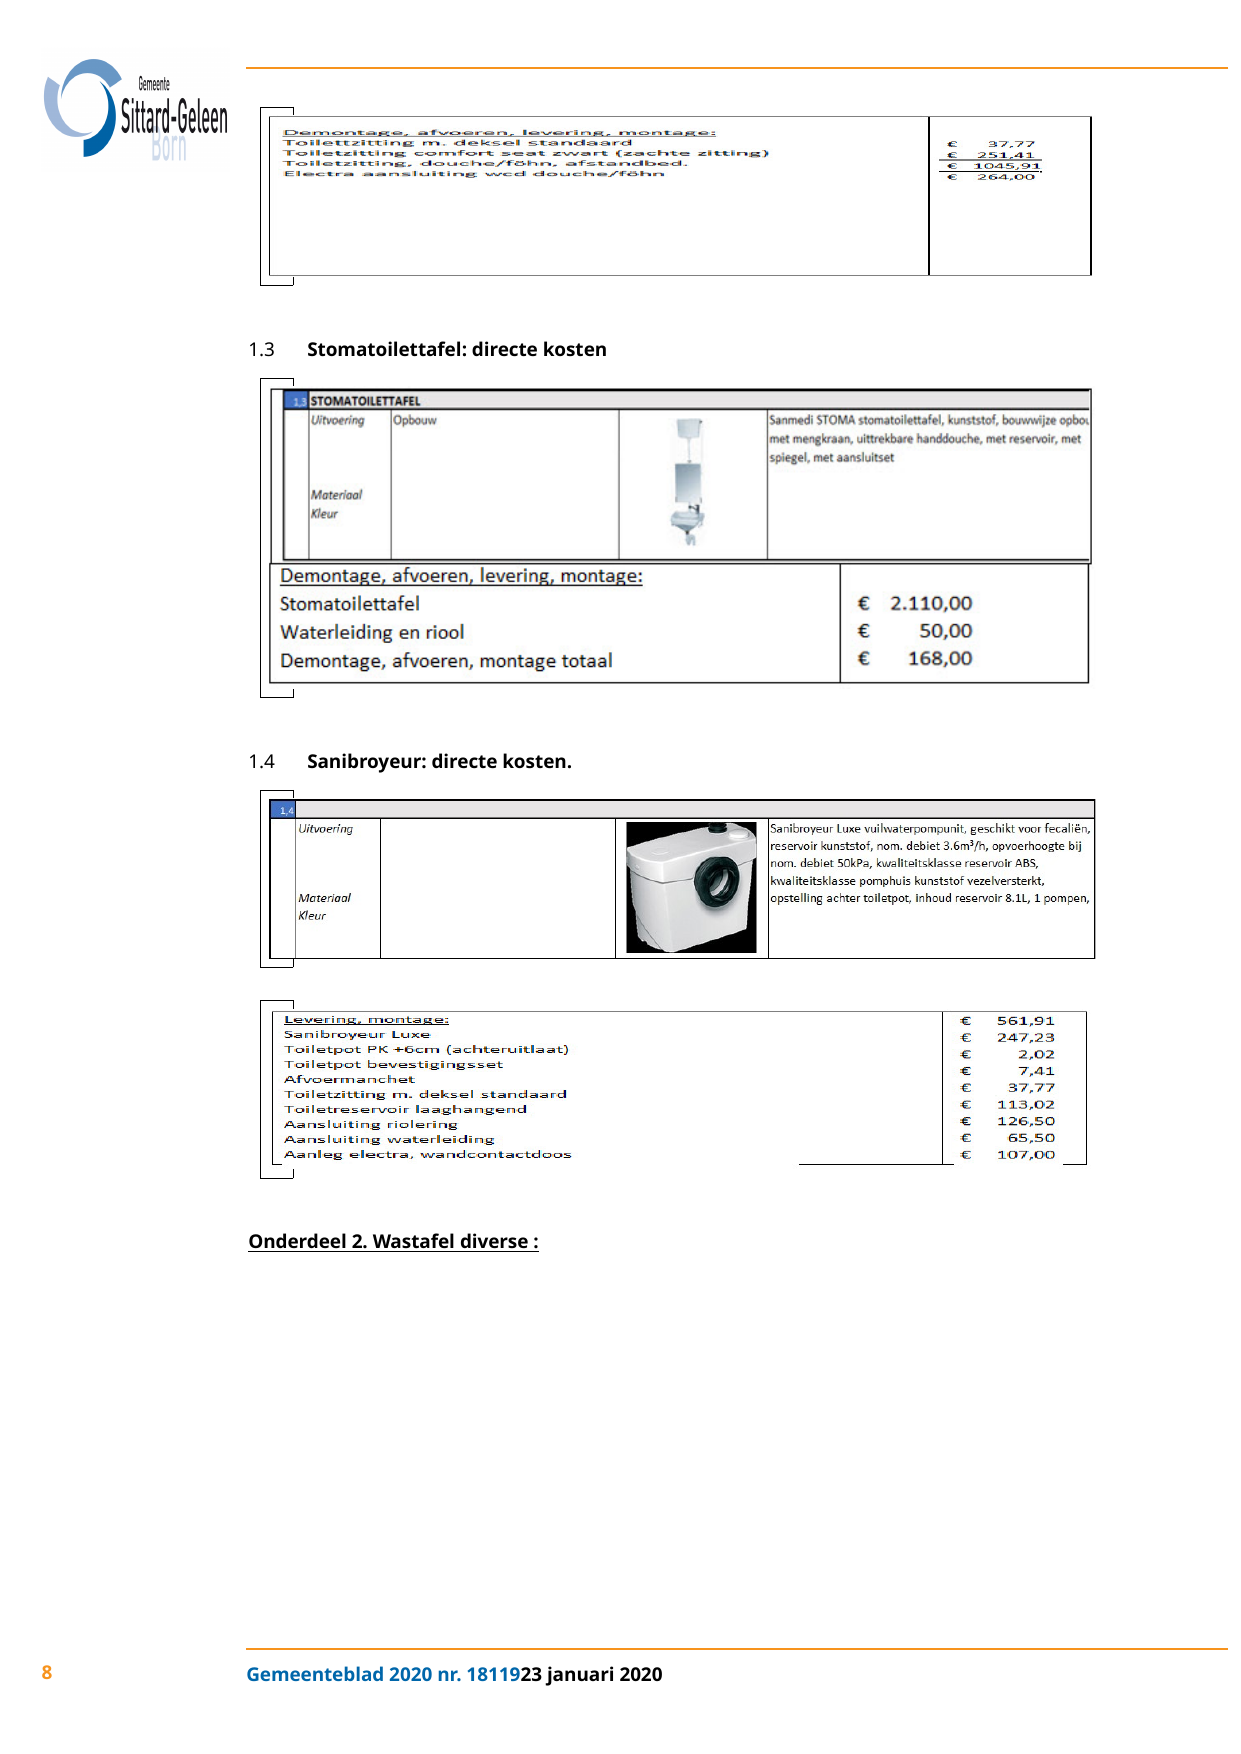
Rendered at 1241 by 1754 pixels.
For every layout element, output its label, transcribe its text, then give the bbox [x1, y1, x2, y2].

picture [41, 47, 231, 172]
picture [268, 386, 1096, 689]
list Sanibroyeur: directe kosten. [248, 748, 1152, 774]
text Onderdeel 2. Wastafel diverse : [248, 1229, 1152, 1254]
picture [268, 798, 1096, 959]
list Stomatoilettafel: directe kosten [248, 336, 1152, 362]
picture [268, 1009, 1096, 1169]
picture [268, 115, 1096, 277]
